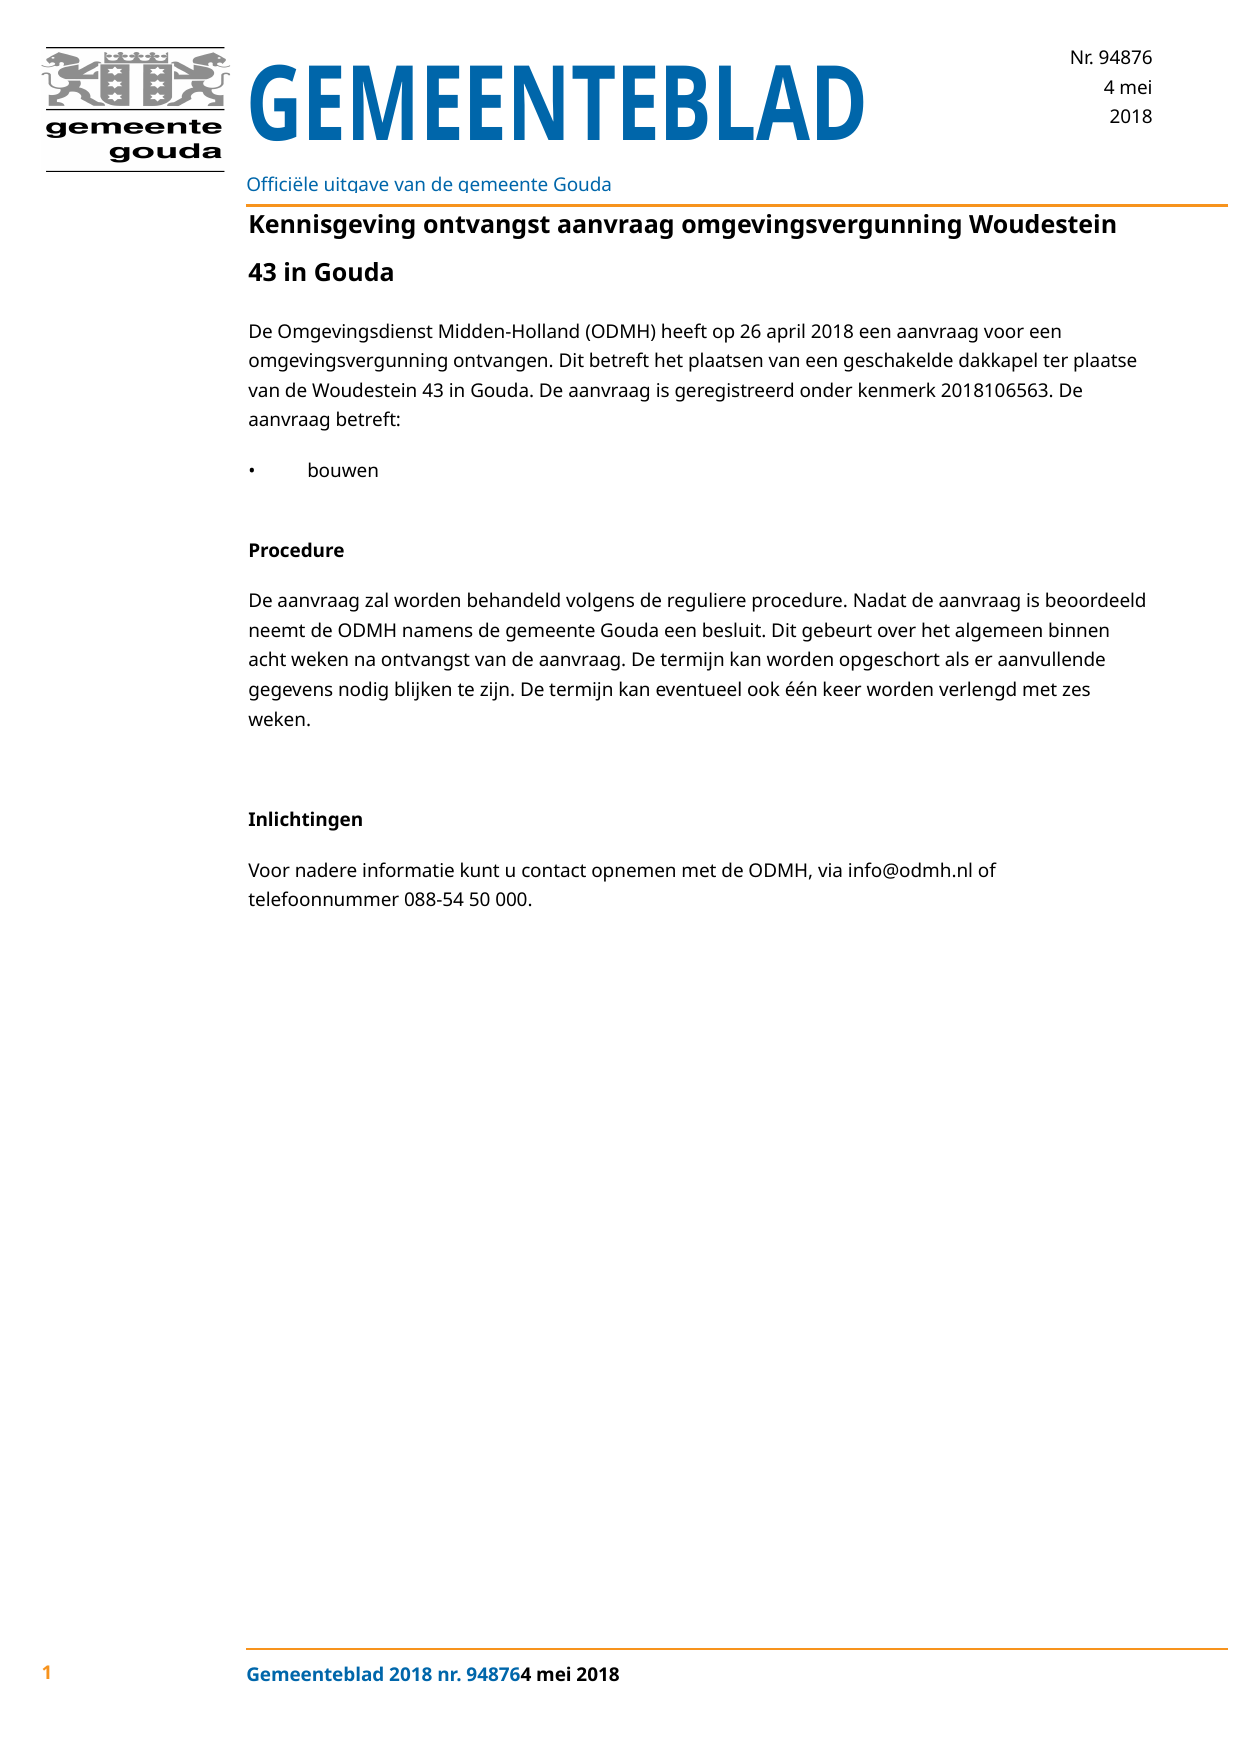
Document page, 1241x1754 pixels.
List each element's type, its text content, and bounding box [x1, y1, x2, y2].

text Voor nadere informatie kunt u contact opnemen met de ODMH, via info@odmh.nl of telefoonnummer 088-54 50 000. [248, 857, 1152, 912]
text De aanvraag zal worden behandeld volgens de reguliere procedure. Nadat de aanvraag is beoordeeld neemt de ODMH namens de gemeente Gouda een besluit. Dit gebeurt over het algemeen binnen acht weken na ontvangst van de aanvraag. De termijn kan worden opgeschort als er aanvullende gegevens nodig blijken te zijn. De termijn kan eventueel ook één keer worden verlengd met zes weken. [248, 587, 1152, 732]
text Procedure [248, 537, 1152, 563]
text De Omgevingsdienst Midden-Holland (ODMH) heeft op 26 april 2018 een aanvraag voor een omgevingsvergunning ontvangen. Dit betreft het plaatsen van een geschakelde dakkapel ter plaatse van de Woudestein 43 in Gouda. De aanvraag is geregistreerd onder kenmerk 2018106563. De aanvraag betreft: [248, 318, 1152, 432]
list bouwen [248, 457, 1152, 483]
text Kennisgeving ontvangst aanvraag omgevingsvergunning Woudestein 43 in Gouda [248, 207, 1152, 288]
text Inlichtingen [248, 807, 1152, 832]
picture [41, 47, 231, 172]
